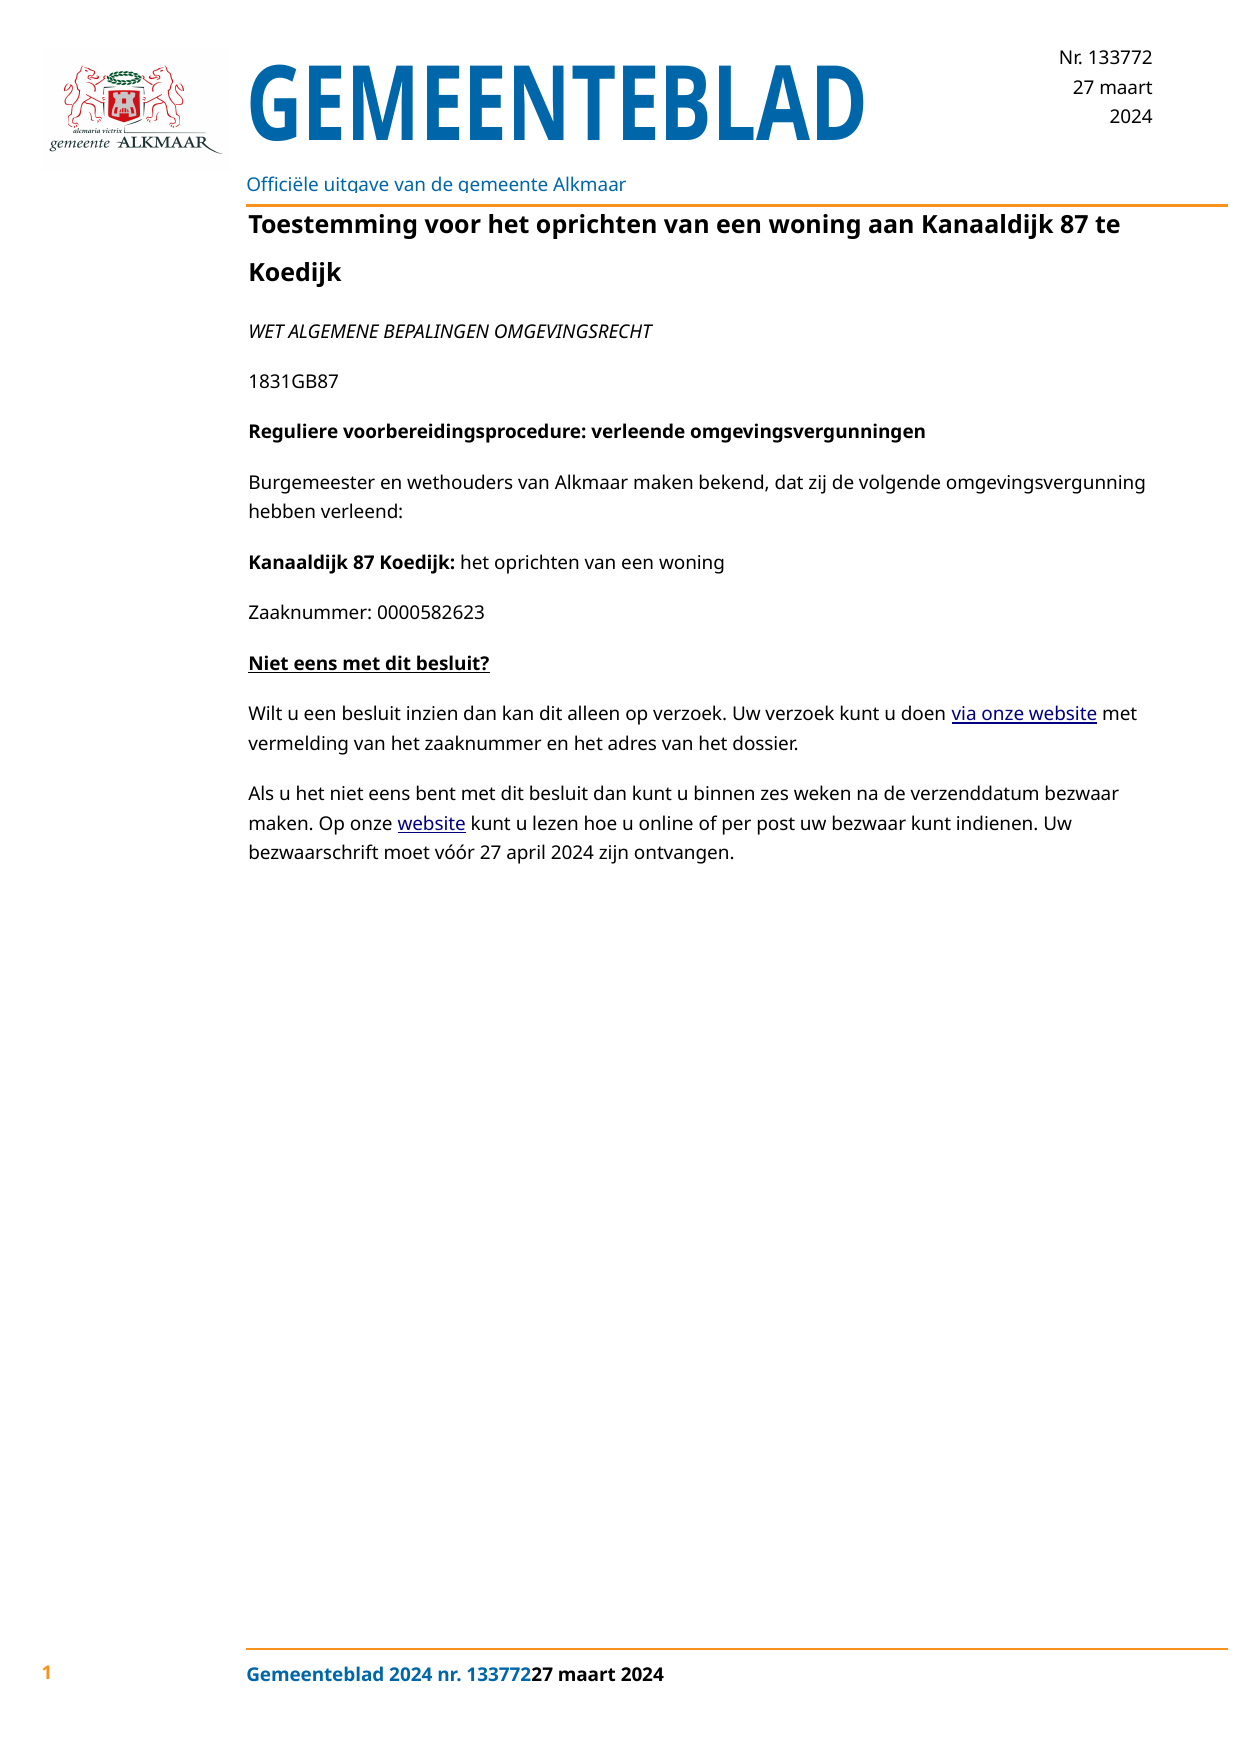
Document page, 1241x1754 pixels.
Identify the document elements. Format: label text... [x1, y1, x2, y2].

text Als u het niet eens bent met dit besluit dan kunt u binnen zes weken na de verzenddatum bezwaar maken. Op onze website kunt u lezen hoe u online of per post uw bezwaar kunt indienen. Uw bezwaarschrift moet vóór 27 april 2024 zijn ontvangen. [248, 780, 1152, 865]
text Toestemming voor het oprichten van een woning aan Kanaaldijk 87 te Koedijk [248, 207, 1152, 288]
text Niet eens met dit besluit? [248, 650, 1152, 676]
picture [41, 47, 231, 172]
text Kanaaldijk 87 Koedijk: het oprichten van een woning [248, 549, 1152, 575]
text Wilt u een besluit inzien dan kan dit alleen op verzoek. Uw verzoek kunt u doen via onze website met vermelding van het zaaknummer en het adres van het dossier. [248, 700, 1152, 756]
text WET ALGEMENE BEPALINGEN OMGEVINGSRECHT [248, 318, 1152, 344]
text Reguliere voorbereidingsprocedure: verleende omgevingsvergunningen [248, 419, 1152, 444]
text Burgemeester en wethouders van Alkmaar maken bekend, dat zij de volgende omgevingsvergunning hebben verleend: [248, 469, 1152, 524]
text 1831GB87 [248, 368, 1152, 394]
text Zaaknummer: 0000582623 [248, 599, 1152, 625]
